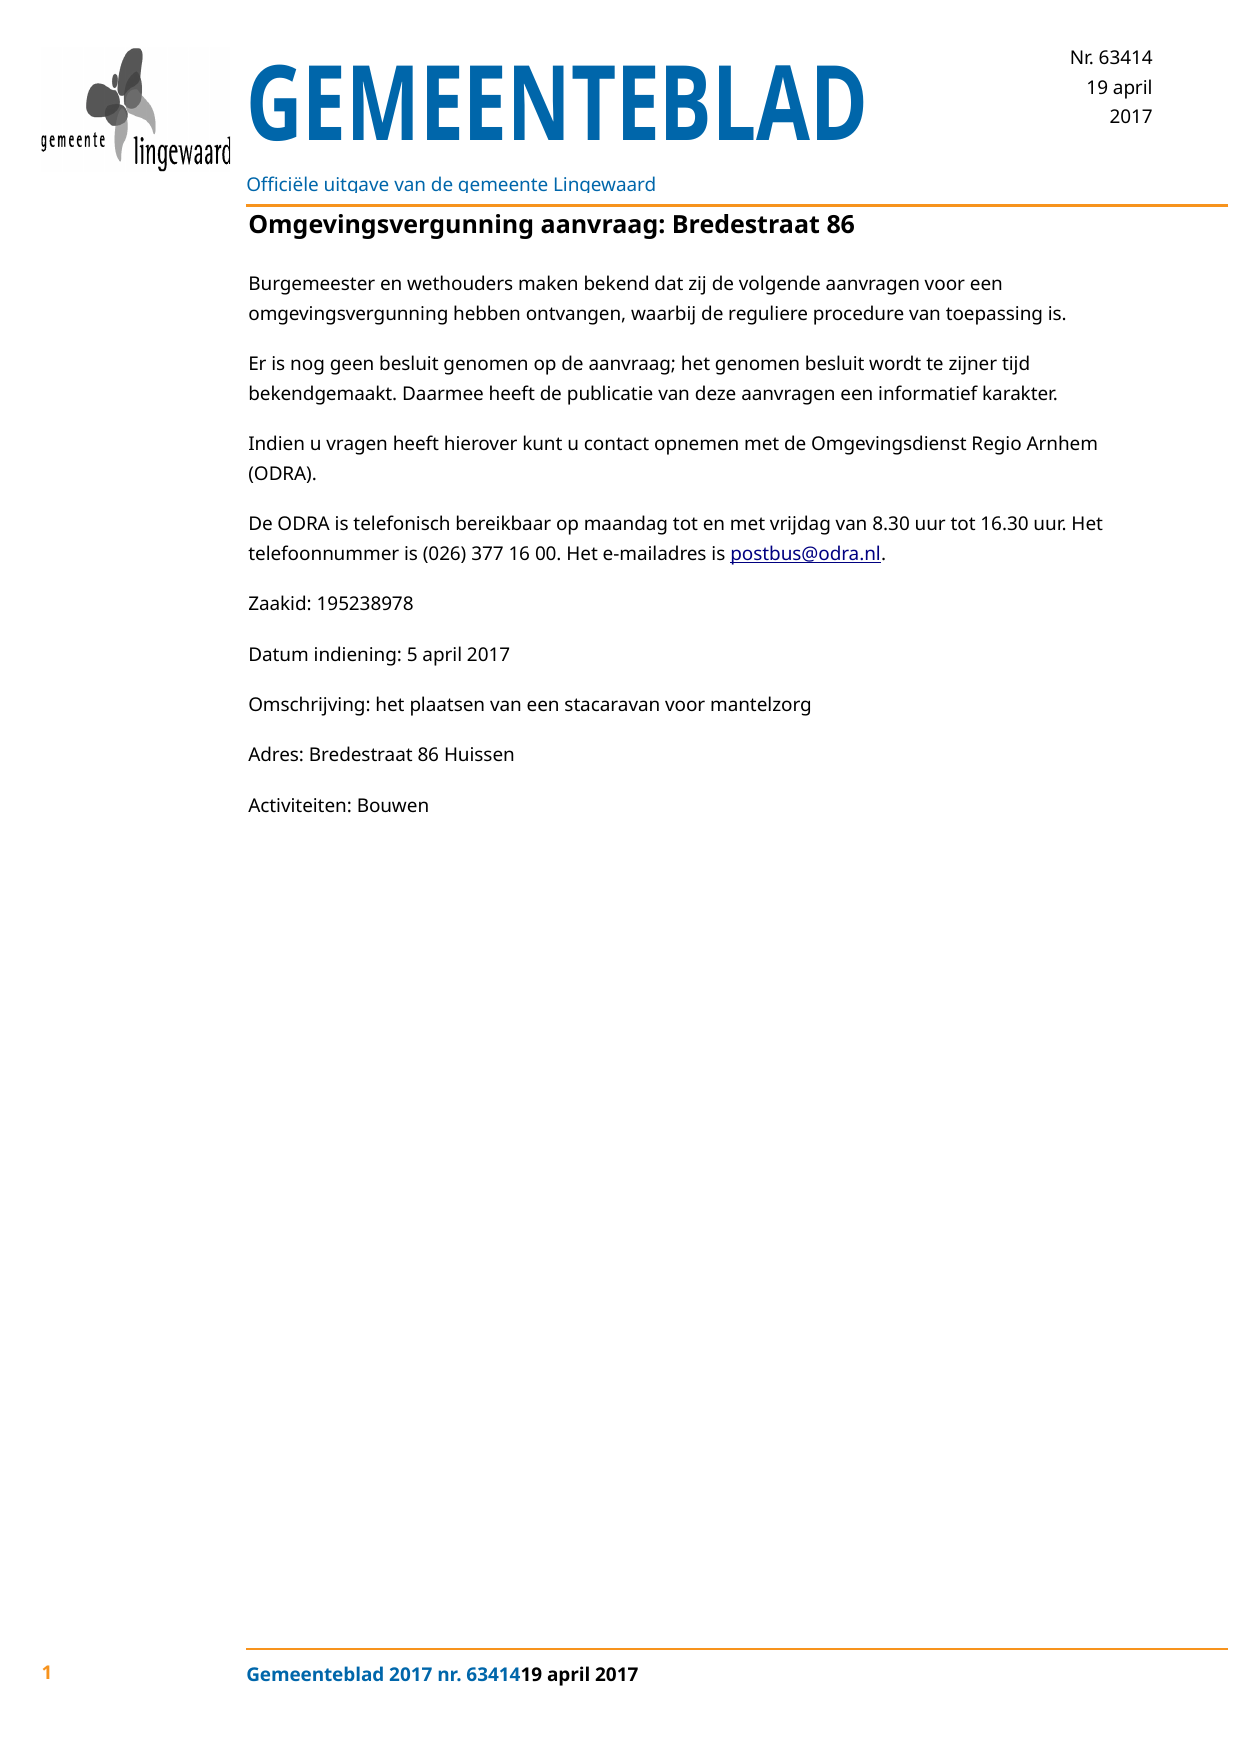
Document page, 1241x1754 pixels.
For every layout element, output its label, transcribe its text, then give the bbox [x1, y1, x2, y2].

text Omgevingsvergunning aanvraag: Bredestraat 86 [248, 207, 1152, 241]
text Indien u vragen heeft hierover kunt u contact opnemen met de Omgevingsdienst Regio Arnhem (ODRA). [248, 430, 1152, 486]
text Burgemeester en wethouders maken bekend dat zij de volgende aanvragen voor een omgevingsvergunning hebben ontvangen, waarbij de reguliere procedure van toepassing is. [248, 270, 1152, 326]
text Activiteiten: Bouwen [248, 792, 1152, 818]
text Omschrijving: het plaatsen van een stacaravan voor mantelzorg [248, 691, 1152, 717]
text De ODRA is telefonisch bereikbaar op maandag tot en met vrijdag van 8.30 uur tot 16.30 uur. Het telefoonnummer is (026) 377 16 00. Het e-mailadres is postbus@odra.nl. [248, 510, 1152, 566]
text Datum indiening: 5 april 2017 [248, 641, 1152, 666]
text Zaakid: 195238978 [248, 590, 1152, 616]
picture [41, 47, 231, 172]
text Er is nog geen besluit genomen op de aanvraag; het genomen besluit wordt te zijner tijd bekendgemaakt. Daarmee heeft de publicatie van deze aanvragen een informatief karakter. [248, 350, 1152, 406]
text Adres: Bredestraat 86 Huissen [248, 742, 1152, 767]
